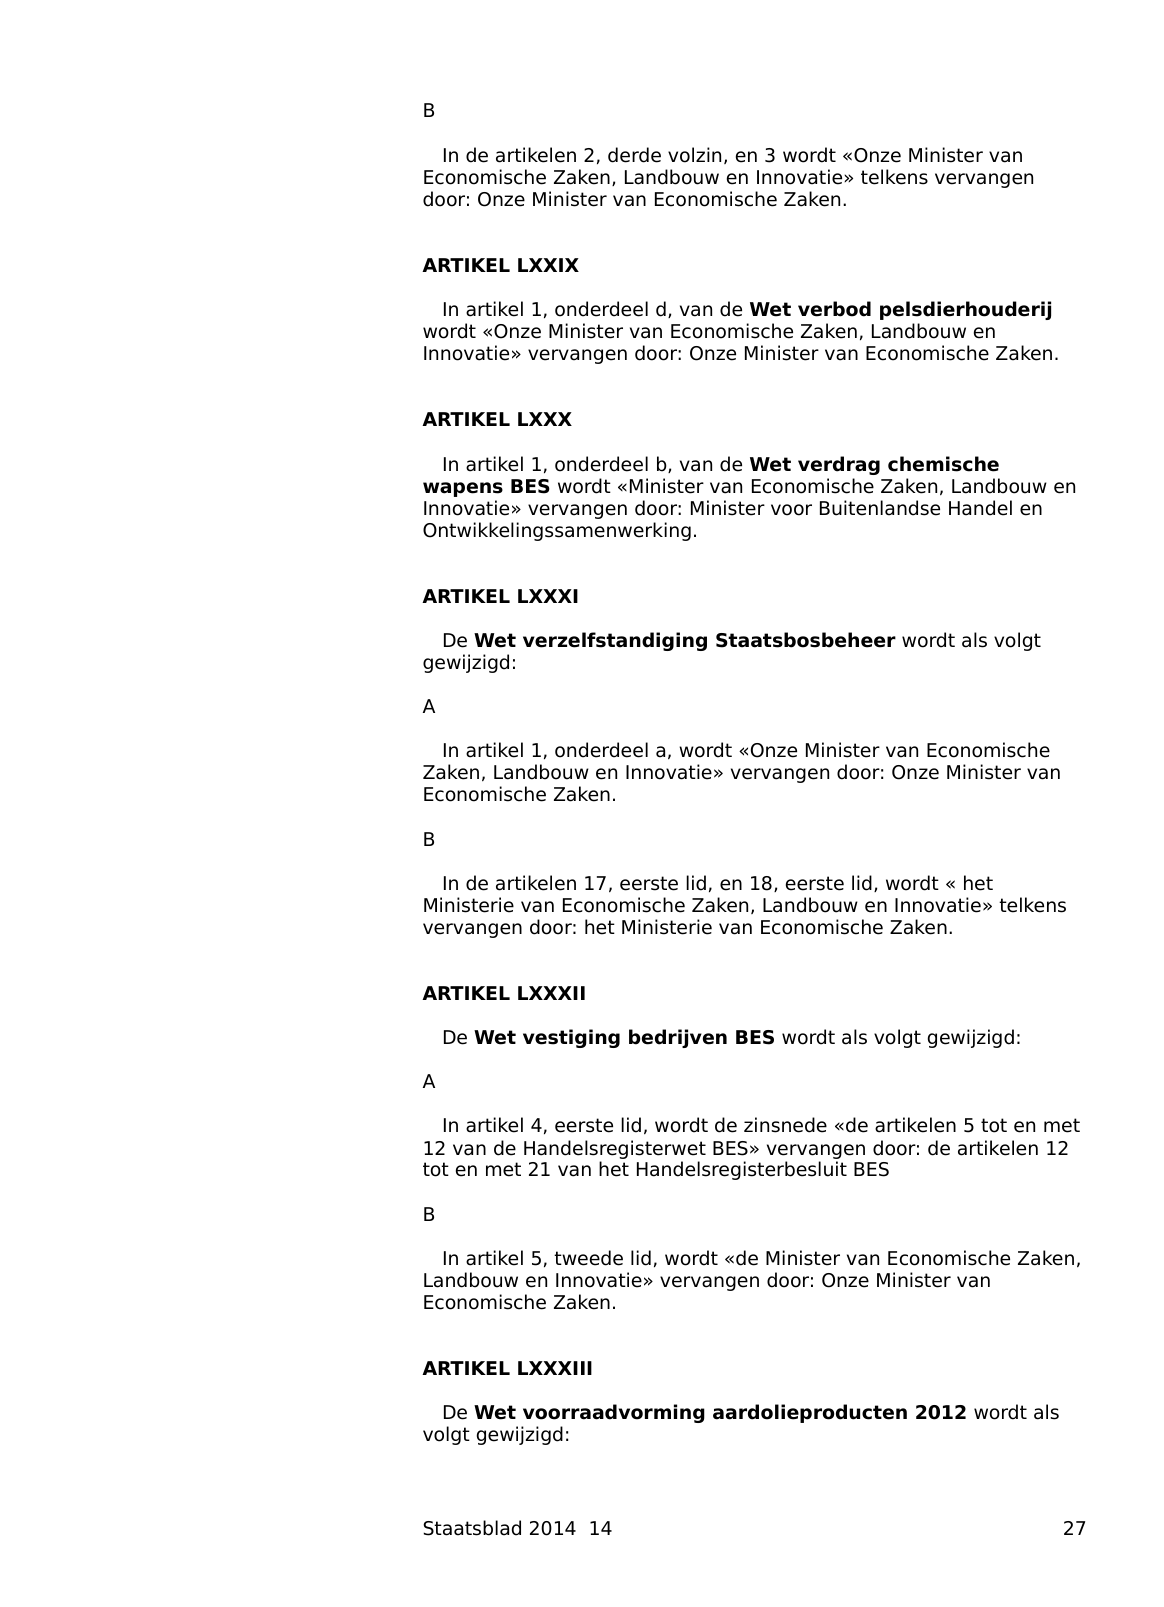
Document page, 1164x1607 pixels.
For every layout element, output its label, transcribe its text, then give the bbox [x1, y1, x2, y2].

subtitle ARTIKEL LXXX [422, 409, 1087, 431]
text In artikel 5, tweede lid, wordt «de Minister van Economische Zaken, Landbouw en Innovatie» vervangen door: Onze Minister van Economische Zaken. [422, 1248, 1087, 1314]
subtitle ARTIKEL LXXIX [422, 255, 1087, 277]
text In de artikelen 17, eerste lid, en 18, eerste lid, wordt « het Ministerie van Economische Zaken, Landbouw en Innovatie» telkens vervangen door: het Ministerie van Economische Zaken. [422, 873, 1087, 938]
text In artikel 1, onderdeel a, wordt «Onze Minister van Economische Zaken, Landbouw en Innovatie» vervangen door: Onze Minister van Economische Zaken. [422, 740, 1087, 806]
text In de artikelen 2, derde volzin, en 3 wordt «Onze Minister van Economische Zaken, Landbouw en Innovatie» telkens vervangen door: Onze Minister van Economische Zaken. [422, 144, 1087, 211]
text In artikel 4, eerste lid, wordt de zinsnede «de artikelen 5 tot en met 12 van de Handelsregisterwet BES» vervangen door: de artikelen 12 tot en met 21 van het Handelsregisterbesluit BES [422, 1115, 1087, 1181]
text B [422, 828, 1087, 850]
text De Wet vestiging bedrijven BES wordt als volgt gewijzigd: [422, 1027, 1087, 1049]
text De Wet voorraadvorming aardolieproducten 2012 wordt als volgt gewijzigd: [422, 1402, 1087, 1446]
subtitle ARTIKEL LXXXII [422, 983, 1087, 1005]
subtitle ARTIKEL LXXXI [422, 586, 1087, 608]
text In artikel 1, onderdeel d, van de Wet verbod pelsdierhouderij wordt «Onze Minister van Economische Zaken, Landbouw en Innovatie» vervangen door: Onze Minister van Economische Zaken. [422, 299, 1087, 365]
text De Wet verzelfstandiging Staatsbosbeheer wordt als volgt gewijzigd: [422, 630, 1087, 674]
subtitle ARTIKEL LXXXIII [422, 1358, 1087, 1380]
text B [422, 1203, 1087, 1226]
text In artikel 1, onderdeel b, van de Wet verdrag chemische wapens BES wordt «Minister van Economische Zaken, Landbouw en Innovatie» vervangen door: Minister voor Buitenlandse Handel en Ontwikkelingssamenwerking. [422, 453, 1087, 541]
text A [422, 696, 1087, 718]
text A [422, 1071, 1087, 1093]
text B [422, 100, 1087, 122]
